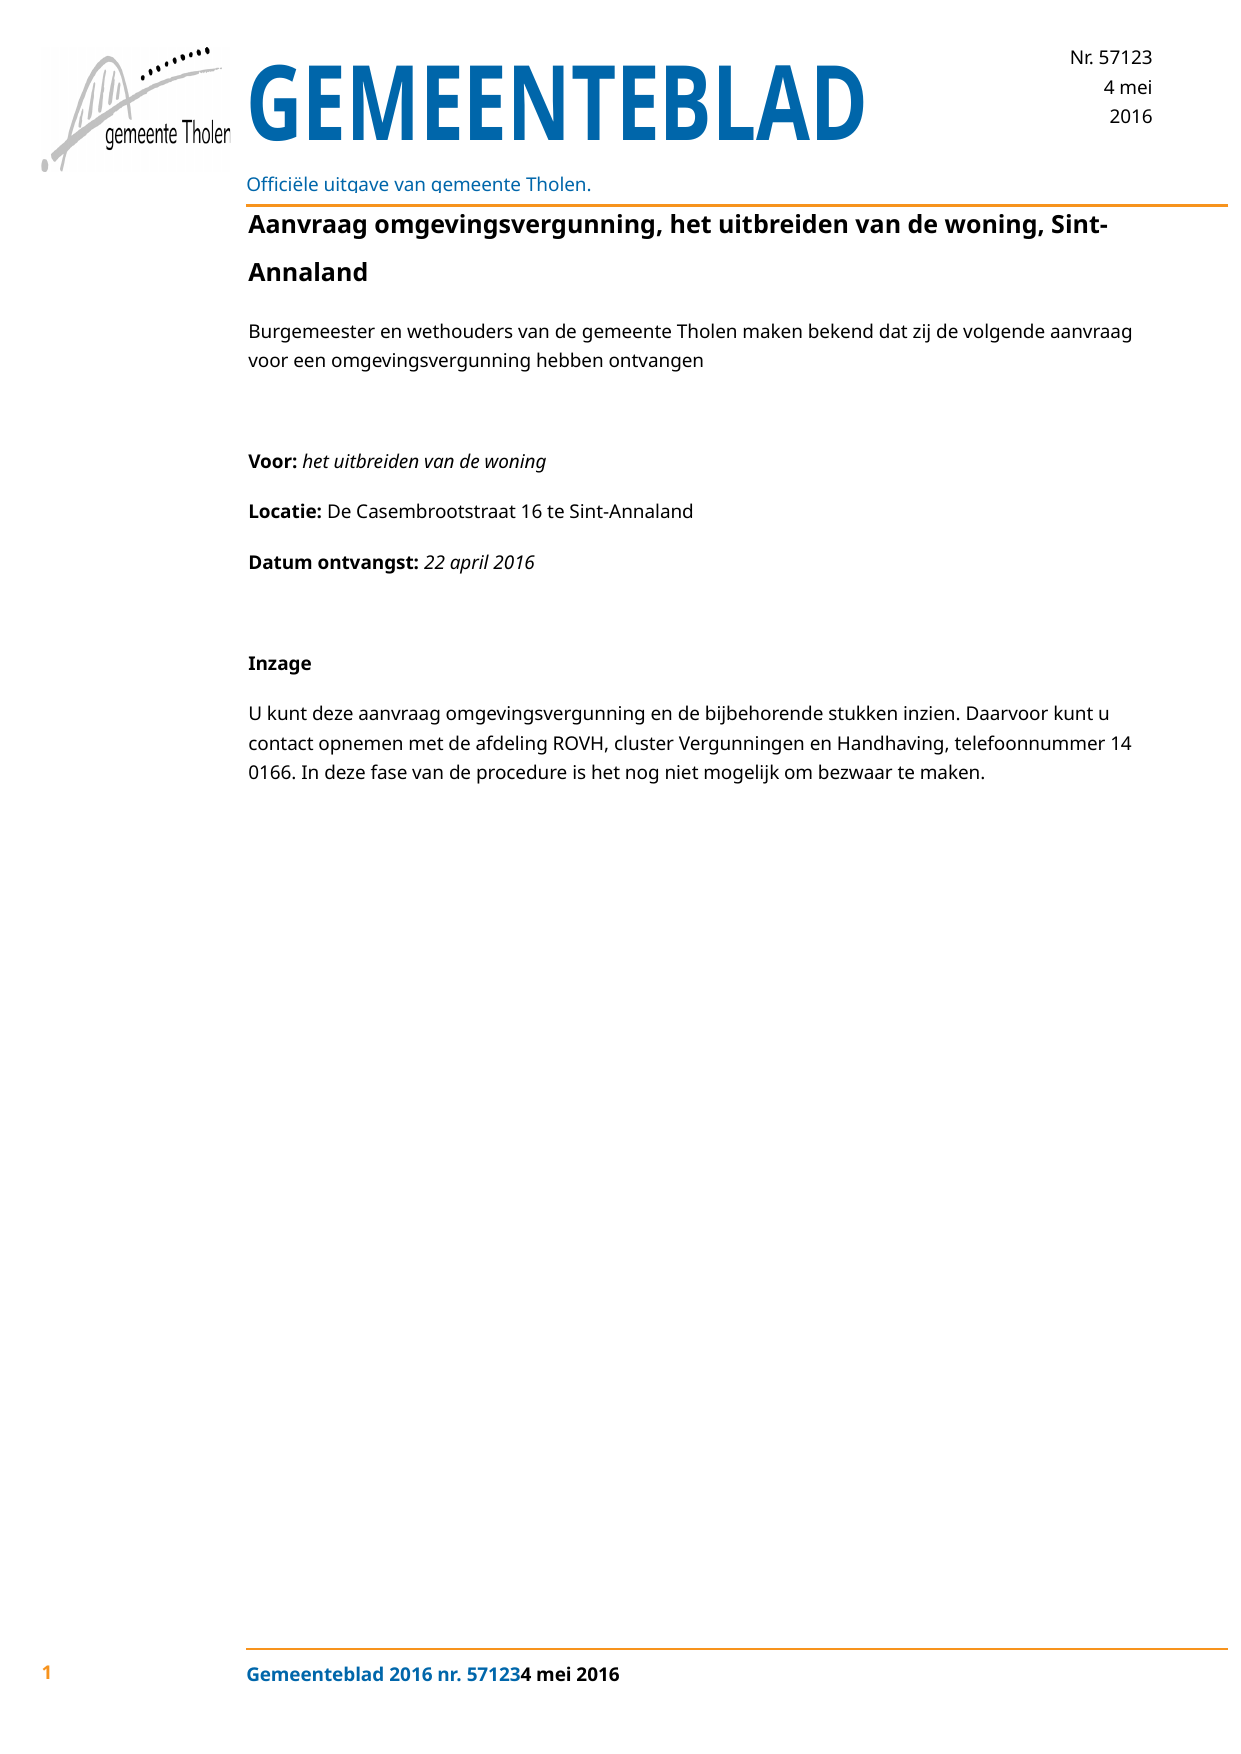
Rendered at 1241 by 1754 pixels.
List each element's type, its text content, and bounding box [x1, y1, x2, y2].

text U kunt deze aanvraag omgevingsvergunning en de bijbehorende stukken inzien. Daarvoor kunt u contact opnemen met de afdeling ROVH, cluster Vergunningen en Handhaving, telefoonnummer 14 0166. In deze fase van de procedure is het nog niet mogelijk om bezwaar te maken. [248, 700, 1152, 785]
text Burgemeester en wethouders van de gemeente Tholen maken bekend dat zij de volgende aanvraag voor een omgevingsvergunning hebben ontvangen [248, 318, 1152, 373]
text Inzage [248, 650, 1152, 676]
text Datum ontvangst: 22 april 2016 [248, 549, 1152, 575]
picture [41, 47, 231, 172]
text Voor: het uitbreiden van de woning [248, 448, 1152, 474]
text Aanvraag omgevingsvergunning, het uitbreiden van de woning, Sint-Annaland [248, 207, 1152, 288]
text Locatie: De Casembrootstraat 16 te Sint-Annaland [248, 499, 1152, 524]
